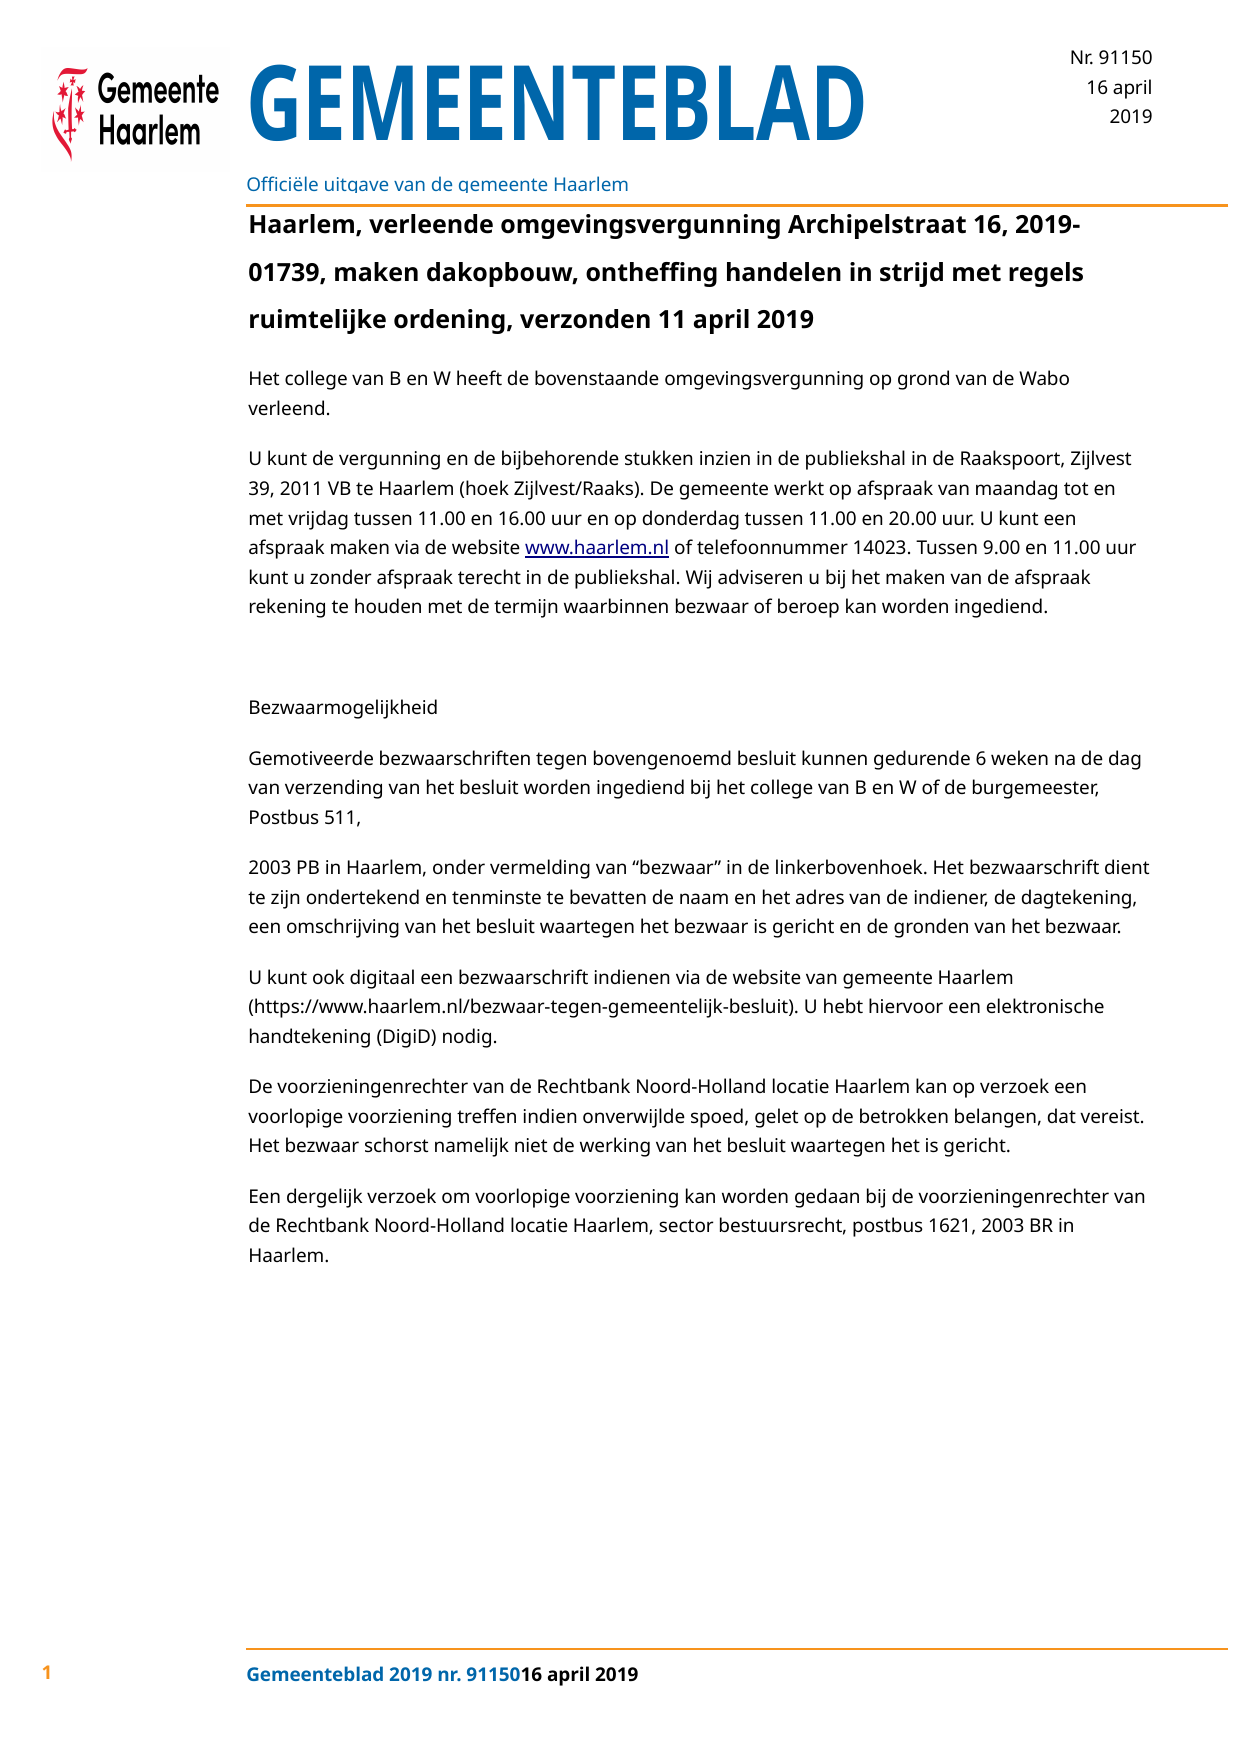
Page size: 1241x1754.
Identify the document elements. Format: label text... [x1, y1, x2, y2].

text 2003 PB in Haarlem, onder vermelding van “bezwaar” in de linkerbovenhoek. Het bezwaarschrift dient te zijn ondertekend en tenminste te bevatten de naam en het adres van de indiener, de dagtekening, een omschrijving van het besluit waartegen het bezwaar is gericht en de gronden van het bezwaar. [248, 854, 1152, 939]
text Gemotiveerde bezwaarschriften tegen bovengenoemd besluit kunnen gedurende 6 weken na de dag van verzending van het besluit worden ingediend bij het college van B en W of de burgemeester, Postbus 511, [248, 745, 1152, 829]
text Haarlem, verleende omgevingsvergunning Archipelstraat 16, 2019-01739, maken dakopbouw, ontheffing handelen in strijd met regels ruimtelijke ordening, verzonden 11 april 2019 [248, 207, 1152, 336]
text Een dergelijk verzoek om voorlopige voorziening kan worden gedaan bij de voorzieningenrechter van de Rechtbank Noord-Holland locatie Haarlem, sector bestuursrecht, postbus 1621, 2003 BR in Haarlem. [248, 1183, 1152, 1268]
text U kunt de vergunning en de bijbehorende stukken inzien in de publiekshal in de Raakspoort, Zijlvest 39, 2011 VB te Haarlem (hoek Zijlvest/Raaks). De gemeente werkt op afspraak van maandag tot en met vrijdag tussen 11.00 en 16.00 uur en op donderdag tussen 11.00 en 20.00 uur. U kunt een afspraak maken via de website www.haarlem.nl of telefoonnummer 14023. Tussen 9.00 en 11.00 uur kunt u zonder afspraak terecht in de publiekshal. Wij adviseren u bij het maken van de afspraak rekening te houden met de termijn waarbinnen bezwaar of beroep kan worden ingediend. [248, 446, 1152, 619]
text Bezwaarmogelijkheid [248, 694, 1152, 720]
text De voorzieningenrechter van de Rechtbank Noord-Holland locatie Haarlem kan op verzoek een voorlopige voorziening treffen indien onverwijlde spoed, gelet op de betrokken belangen, dat vereist. Het bezwaar schorst namelijk niet de werking van het besluit waartegen het is gericht. [248, 1073, 1152, 1158]
text Het college van B en W heeft de bovenstaande omgevingsvergunning op grond van de Wabo verleend. [248, 366, 1152, 421]
text U kunt ook digitaal een bezwaarschrift indienen via de website van gemeente Haarlem (https://www.haarlem.nl/bezwaar-tegen-gemeentelijk-besluit). U hebt hiervoor een elektronische handtekening (DigiD) nodig. [248, 964, 1152, 1049]
picture [41, 47, 231, 172]
